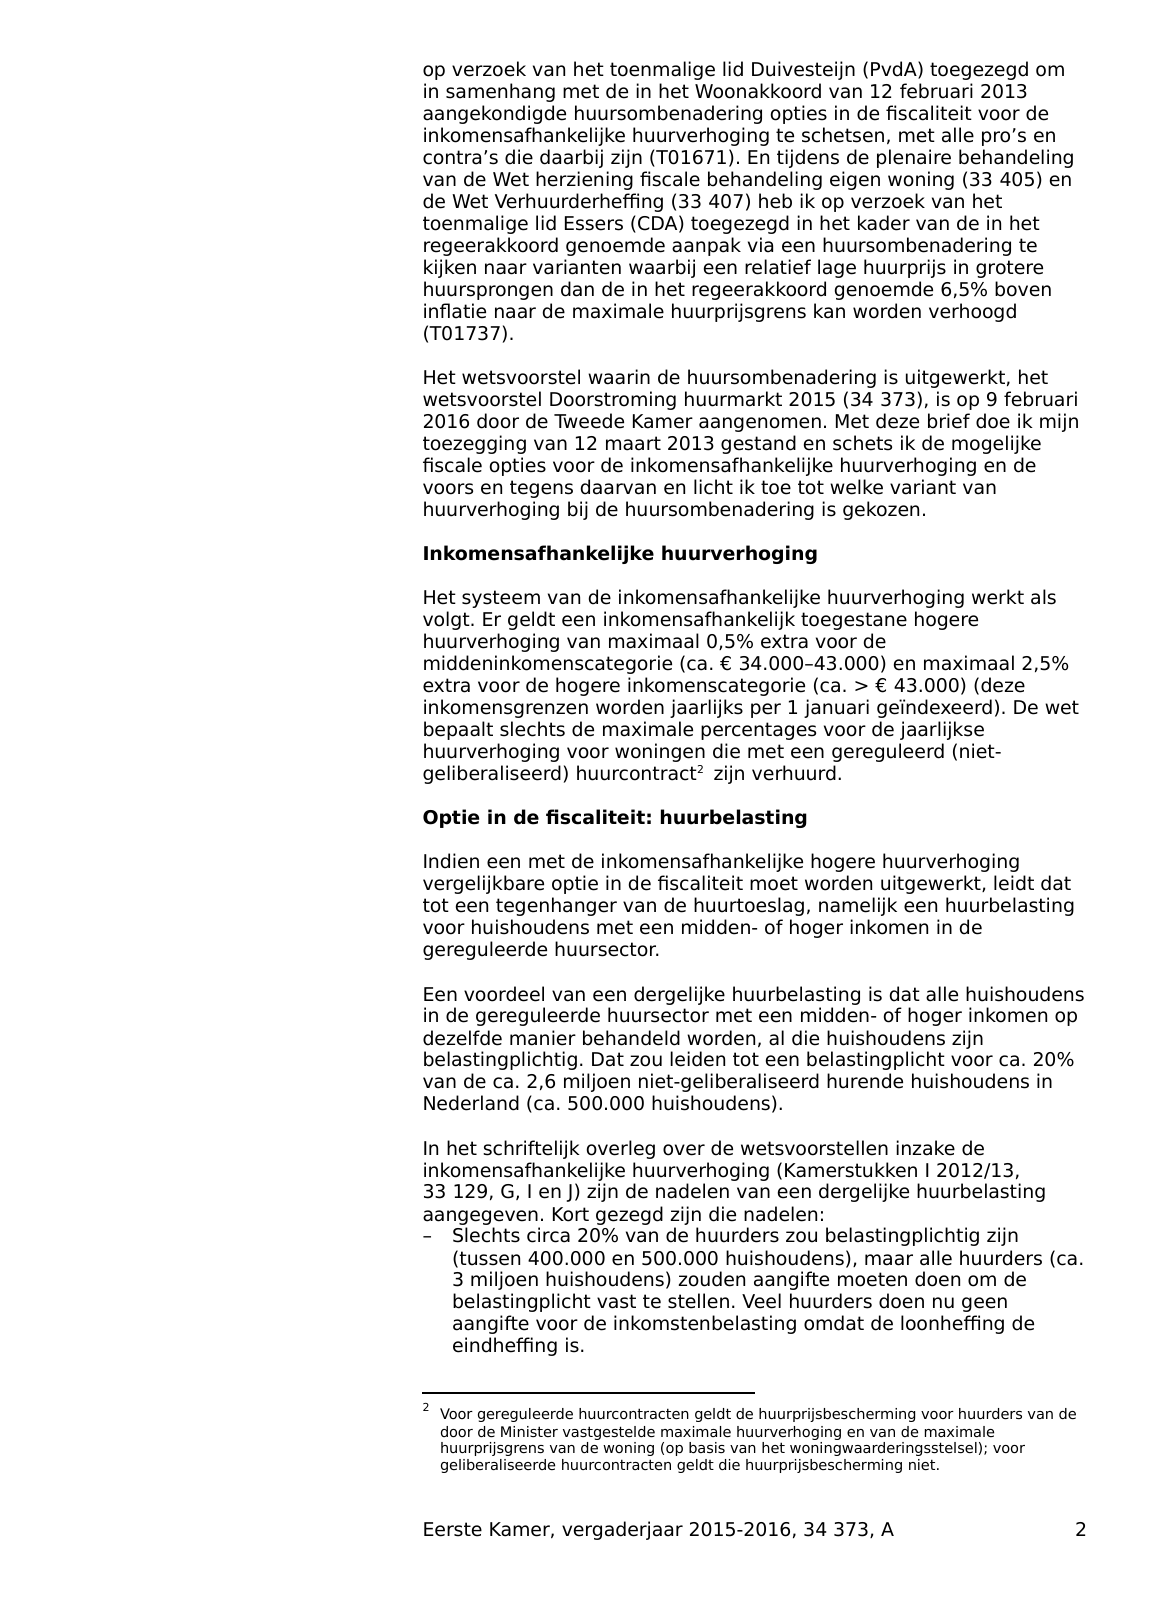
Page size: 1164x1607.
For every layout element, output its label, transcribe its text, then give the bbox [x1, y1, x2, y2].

text Het wetsvoorstel waarin de huursombenadering is uitgewerkt, het wetsvoorstel Doorstroming huurmarkt 2015 (34 373), is op 9 februari 2016 door de Tweede Kamer aangenomen. Met deze brief doe ik mijn toezegging van 12 maart 2013 gestand en schets ik de mogelijke fiscale opties voor de inkomensafhankelijke huurverhoging en de voors en tegens daarvan en licht ik toe tot welke variant van huurverhoging bij de huursombenadering is gekozen. [422, 367, 1087, 521]
subtitle Optie in de fiscaliteit: huurbelasting [422, 807, 1087, 829]
text Voor gereguleerde huurcontracten geldt de huurprijsbescherming voor huurders van de door de Minister vastgestelde maximale huurverhoging en van de maximale huurprijsgrens van de woning (op basis van het woningwaarderingsstelsel); voor geliberaliseerde huurcontracten geldt die huurprijsbescherming niet. [422, 1402, 1087, 1474]
text Indien een met de inkomensafhankelijke hogere huurverhoging vergelijkbare optie in de fiscaliteit moet worden uitgewerkt, leidt dat tot een tegenhanger van de huurtoeslag, namelijk een huurbelasting voor huishoudens met een midden- of hoger inkomen in de gereguleerde huursector. [422, 851, 1087, 961]
text – Slechts circa 20% van de huurders zou belastingplichtig zijn (tussen 400.000 en 500.000 huishoudens), maar alle huurders (ca. 3 miljoen huishoudens) zouden aangifte moeten doen om de belastingplicht vast te stellen. Veel huurders doen nu geen aangifte voor de inkomstenbelasting omdat de loonheffing de eindheffing is. [422, 1225, 1087, 1357]
text Het systeem van de inkomensafhankelijke huurverhoging werkt als volgt. Er geldt een inkomensafhankelijk toegestane hogere huurverhoging van maximaal 0,5% extra voor de middeninkomenscategorie (ca. € 34.000–43.000) en maximaal 2,5% extra voor de hogere inkomenscategorie (ca. > € 43.000) (deze inkomensgrenzen worden jaarlijks per 1 januari geïndexeerd). De wet bepaalt slechts de maximale percentages voor de jaarlijkse huurverhoging voor woningen die met een gereguleerd (niet-geliberaliseerd) huurcontract zijn verhuurd. [422, 587, 1087, 785]
text In het schriftelijk overleg over de wetsvoorstellen inzake de inkomensafhankelijke huurverhoging (Kamerstukken I 2012/13, 33 129, G, I en J) zijn de nadelen van een dergelijke huurbelasting aangegeven. Kort gezegd zijn die nadelen: [422, 1137, 1087, 1225]
subtitle Inkomensafhankelijke huurverhoging [422, 543, 1087, 565]
text op verzoek van het toenmalige lid Duivesteijn (PvdA) toegezegd om in samenhang met de in het Woonakkoord van 12 februari 2013 aangekondigde huursombenadering opties in de fiscaliteit voor de inkomensafhankelijke huurverhoging te schetsen, met alle pro’s en contra’s die daarbij zijn (T01671). En tijdens de plenaire behandeling van de Wet herziening fiscale behandeling eigen woning (33 405) en de Wet Verhuurderheffing (33 407) heb ik op verzoek van het toenmalige lid Essers (CDA) toegezegd in het kader van de in het regeerakkoord genoemde aanpak via een huursombenadering te kijken naar varianten waarbij een relatief lage huurprijs in grotere huursprongen dan de in het regeerakkoord genoemde 6,5% boven inflatie naar de maximale huurprijsgrens kan worden verhoogd (T01737). [422, 59, 1087, 345]
text Een voordeel van een dergelijke huurbelasting is dat alle huishoudens in de gereguleerde huursector met een midden- of hoger inkomen op dezelfde manier behandeld worden, al die huishoudens zijn belastingplichtig. Dat zou leiden tot een belastingplicht voor ca. 20% van de ca. 2,6 miljoen niet-geliberaliseerd hurende huishoudens in Nederland (ca. 500.000 huishoudens). [422, 983, 1087, 1115]
